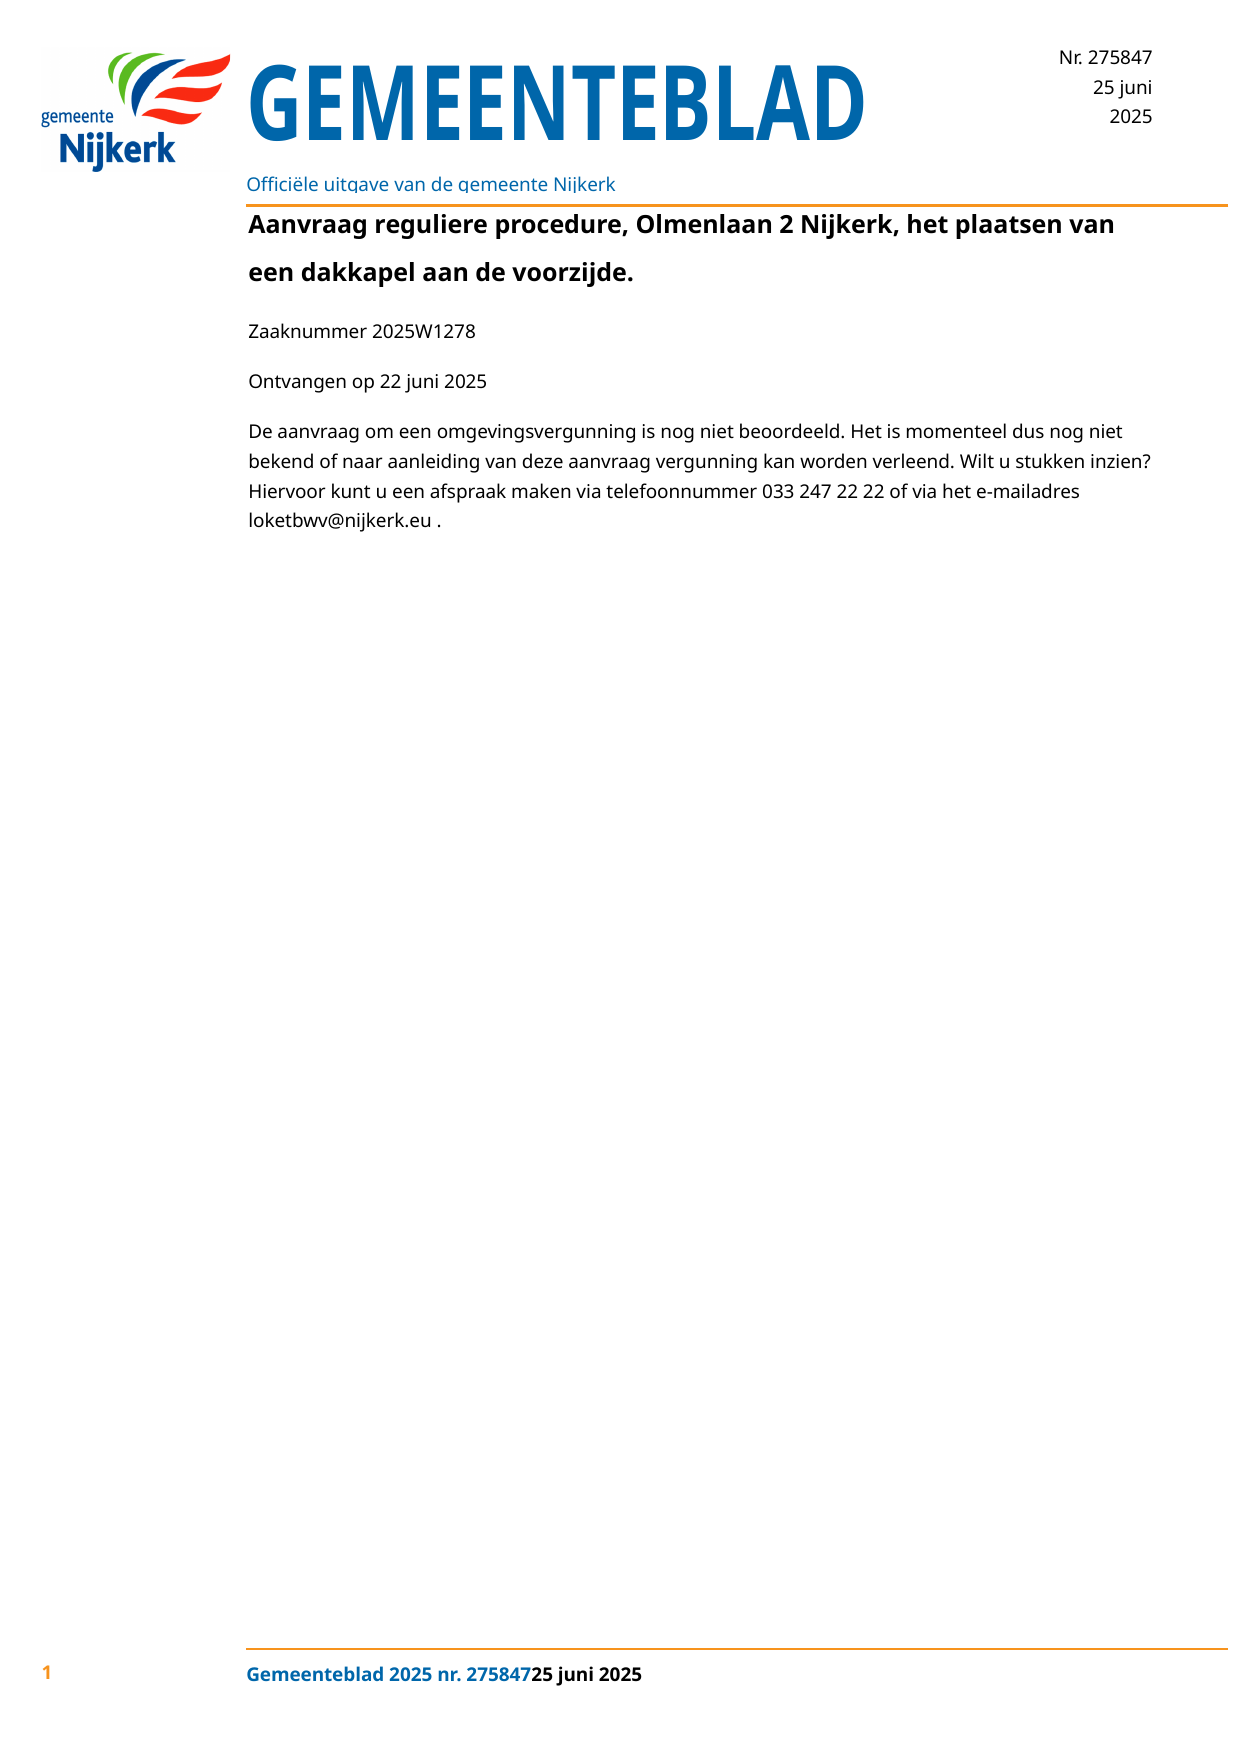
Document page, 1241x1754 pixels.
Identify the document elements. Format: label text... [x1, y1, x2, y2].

text Ontvangen op 22 juni 2025 [248, 368, 1152, 394]
text Zaaknummer 2025W1278 [248, 318, 1152, 344]
picture [41, 47, 231, 172]
text Aanvraag reguliere procedure, Olmenlaan 2 Nijkerk, het plaatsen van een dakkapel aan de voorzijde. [248, 207, 1152, 288]
text De aanvraag om een omgevingsvergunning is nog niet beoordeeld. Het is momenteel dus nog niet bekend of naar aanleiding van deze aanvraag vergunning kan worden verleend. Wilt u stukken inzien? Hiervoor kunt u een afspraak maken via telefoonnummer 033 247 22 22 of via het e-mailadres loketbwv@nijkerk.eu . [248, 419, 1152, 533]
